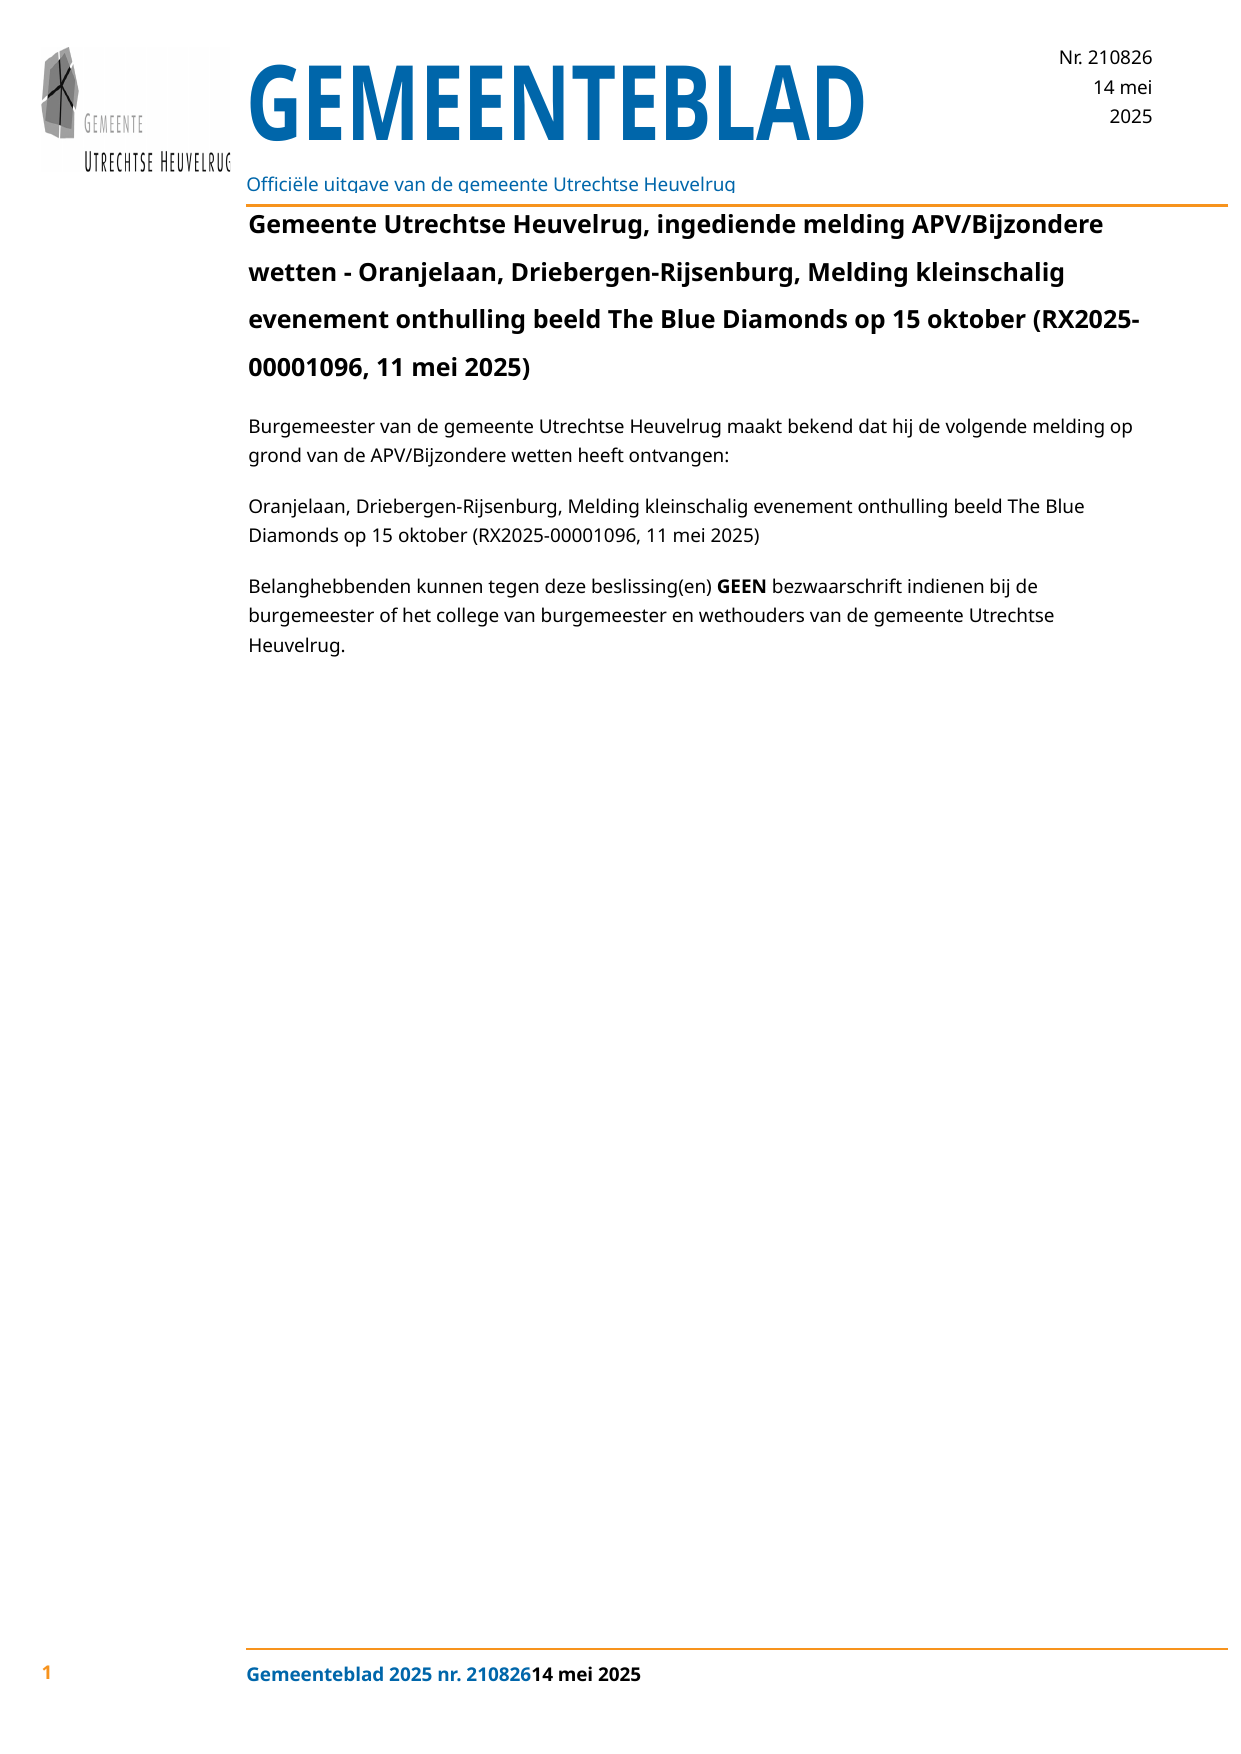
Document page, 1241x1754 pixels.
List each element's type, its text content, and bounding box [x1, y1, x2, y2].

text Gemeente Utrechtse Heuvelrug, ingediende melding APV/Bijzondere wetten - Oranjelaan, Driebergen-Rijsenburg, Melding kleinschalig evenement onthulling beeld The Blue Diamonds op 15 oktober (RX2025-00001096, 11 mei 2025) [248, 207, 1152, 384]
text Burgemeester van de gemeente Utrechtse Heuvelrug maakt bekend dat hij de volgende melding op grond van de APV/Bijzondere wetten heeft ontvangen: [248, 413, 1152, 468]
text Belanghebbenden kunnen tegen deze beslissing(en) GEEN bezwaarschrift indienen bij de burgemeester of het college van burgemeester en wethouders van de gemeente Utrechtse Heuvelrug. [248, 573, 1152, 658]
text Oranjelaan, Driebergen-Rijsenburg, Melding kleinschalig evenement onthulling beeld The Blue Diamonds op 15 oktober (RX2025-00001096, 11 mei 2025) [248, 493, 1152, 548]
picture [41, 47, 231, 172]
